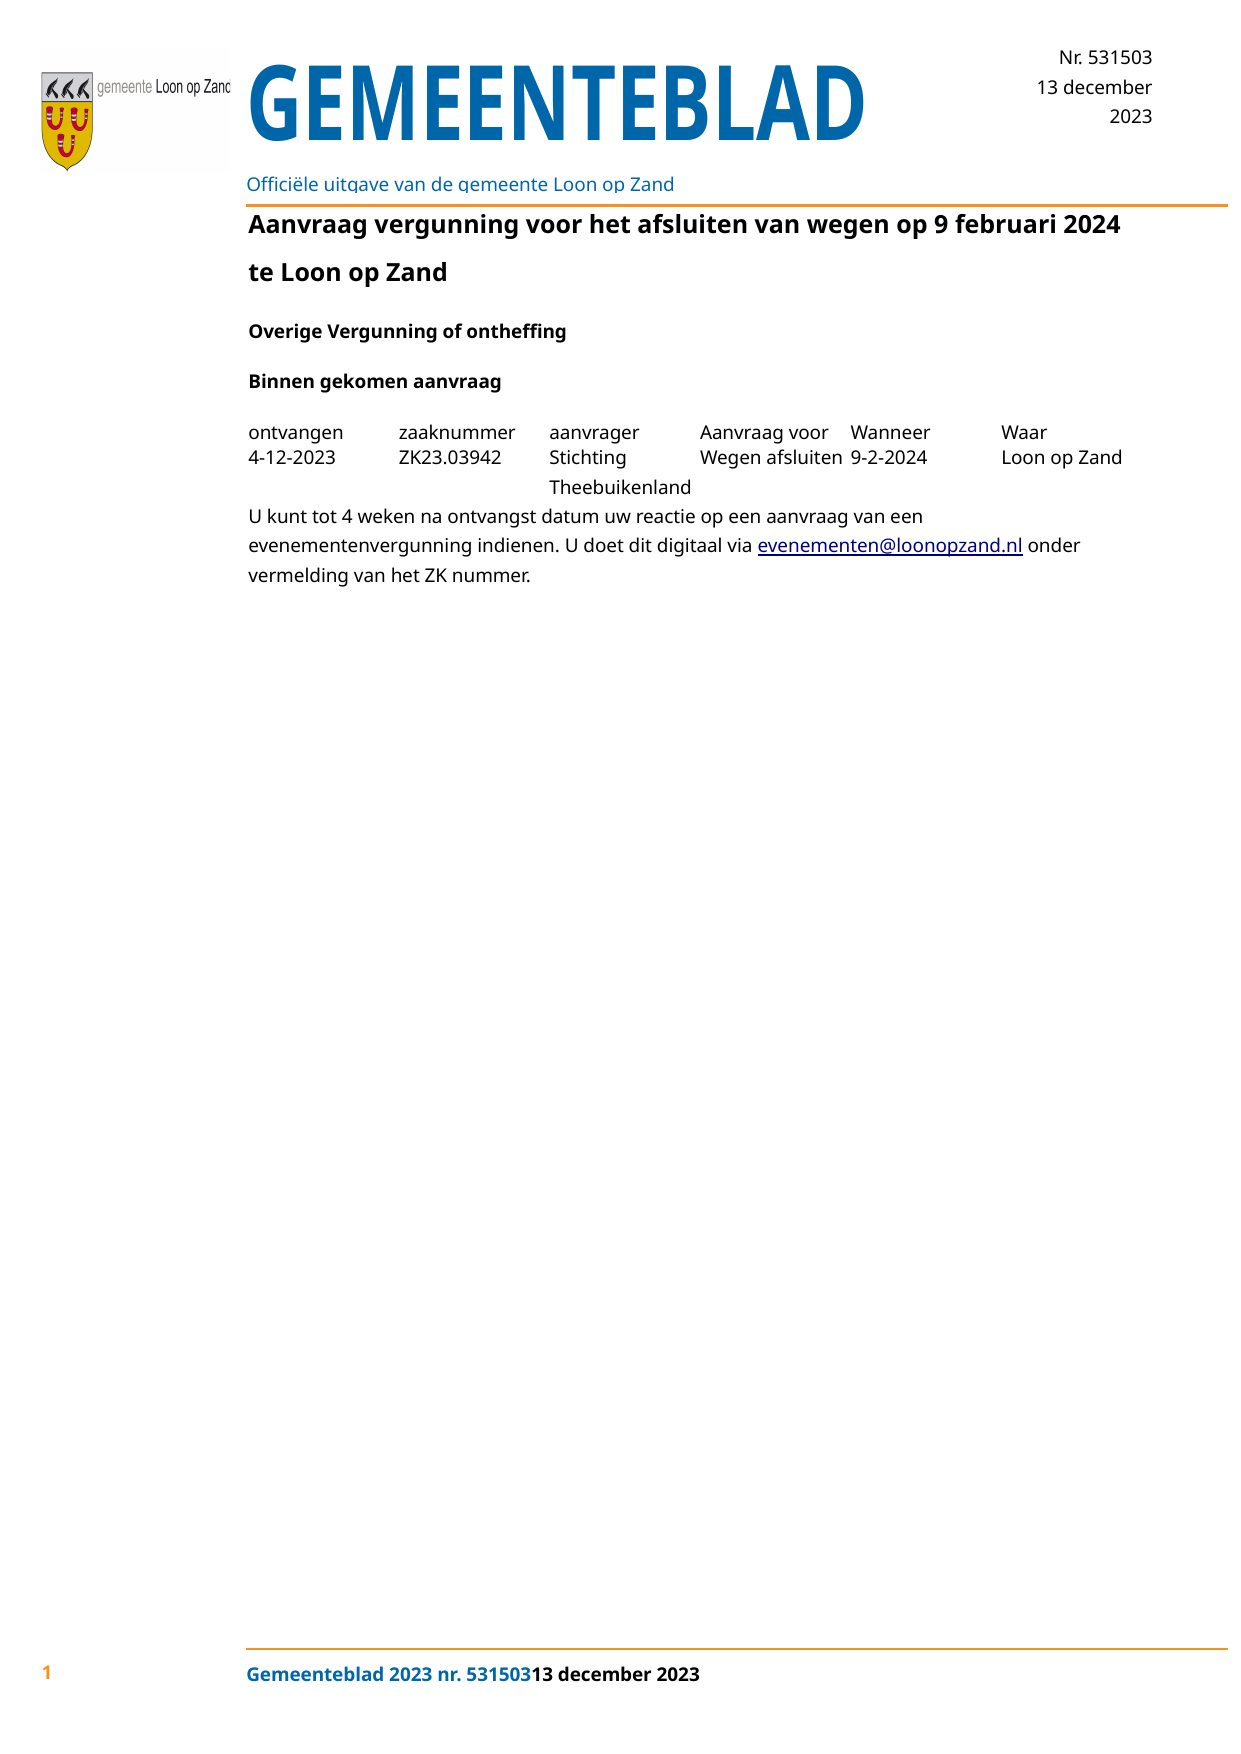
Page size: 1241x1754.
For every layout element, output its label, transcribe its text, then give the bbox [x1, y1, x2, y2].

picture [41, 47, 231, 172]
table_header Waar [1001, 419, 1152, 444]
table_cell Loon op Zand [1001, 445, 1152, 500]
table_cell Stichting Theebuikenland [549, 445, 700, 500]
text Aanvraag vergunning voor het afsluiten van wegen op 9 februari 2024 te Loon op Zand [248, 207, 1152, 288]
table_header Wanneer [850, 419, 1001, 444]
table_cell ZK23.03942 [399, 445, 549, 500]
text Overige Vergunning of ontheffing [248, 318, 1152, 344]
table_cell 9-2-2024 [850, 445, 1001, 500]
text U kunt tot 4 weken na ontvangst datum uw reactie op een aanvraag van een evenementenvergunning indienen. U doet dit digitaal via evenementen@loonopzand.nl onder vermelding van het ZK nummer. [248, 503, 1152, 588]
table_header ontvangen [248, 419, 398, 444]
table_cell Wegen afsluiten [700, 445, 850, 500]
table_cell 4-12-2023 [248, 445, 398, 500]
table_header aanvrager [549, 419, 700, 444]
table_header zaaknummer [399, 419, 549, 444]
table_header Aanvraag voor [700, 419, 850, 444]
text Binnen gekomen aanvraag [248, 368, 1152, 394]
